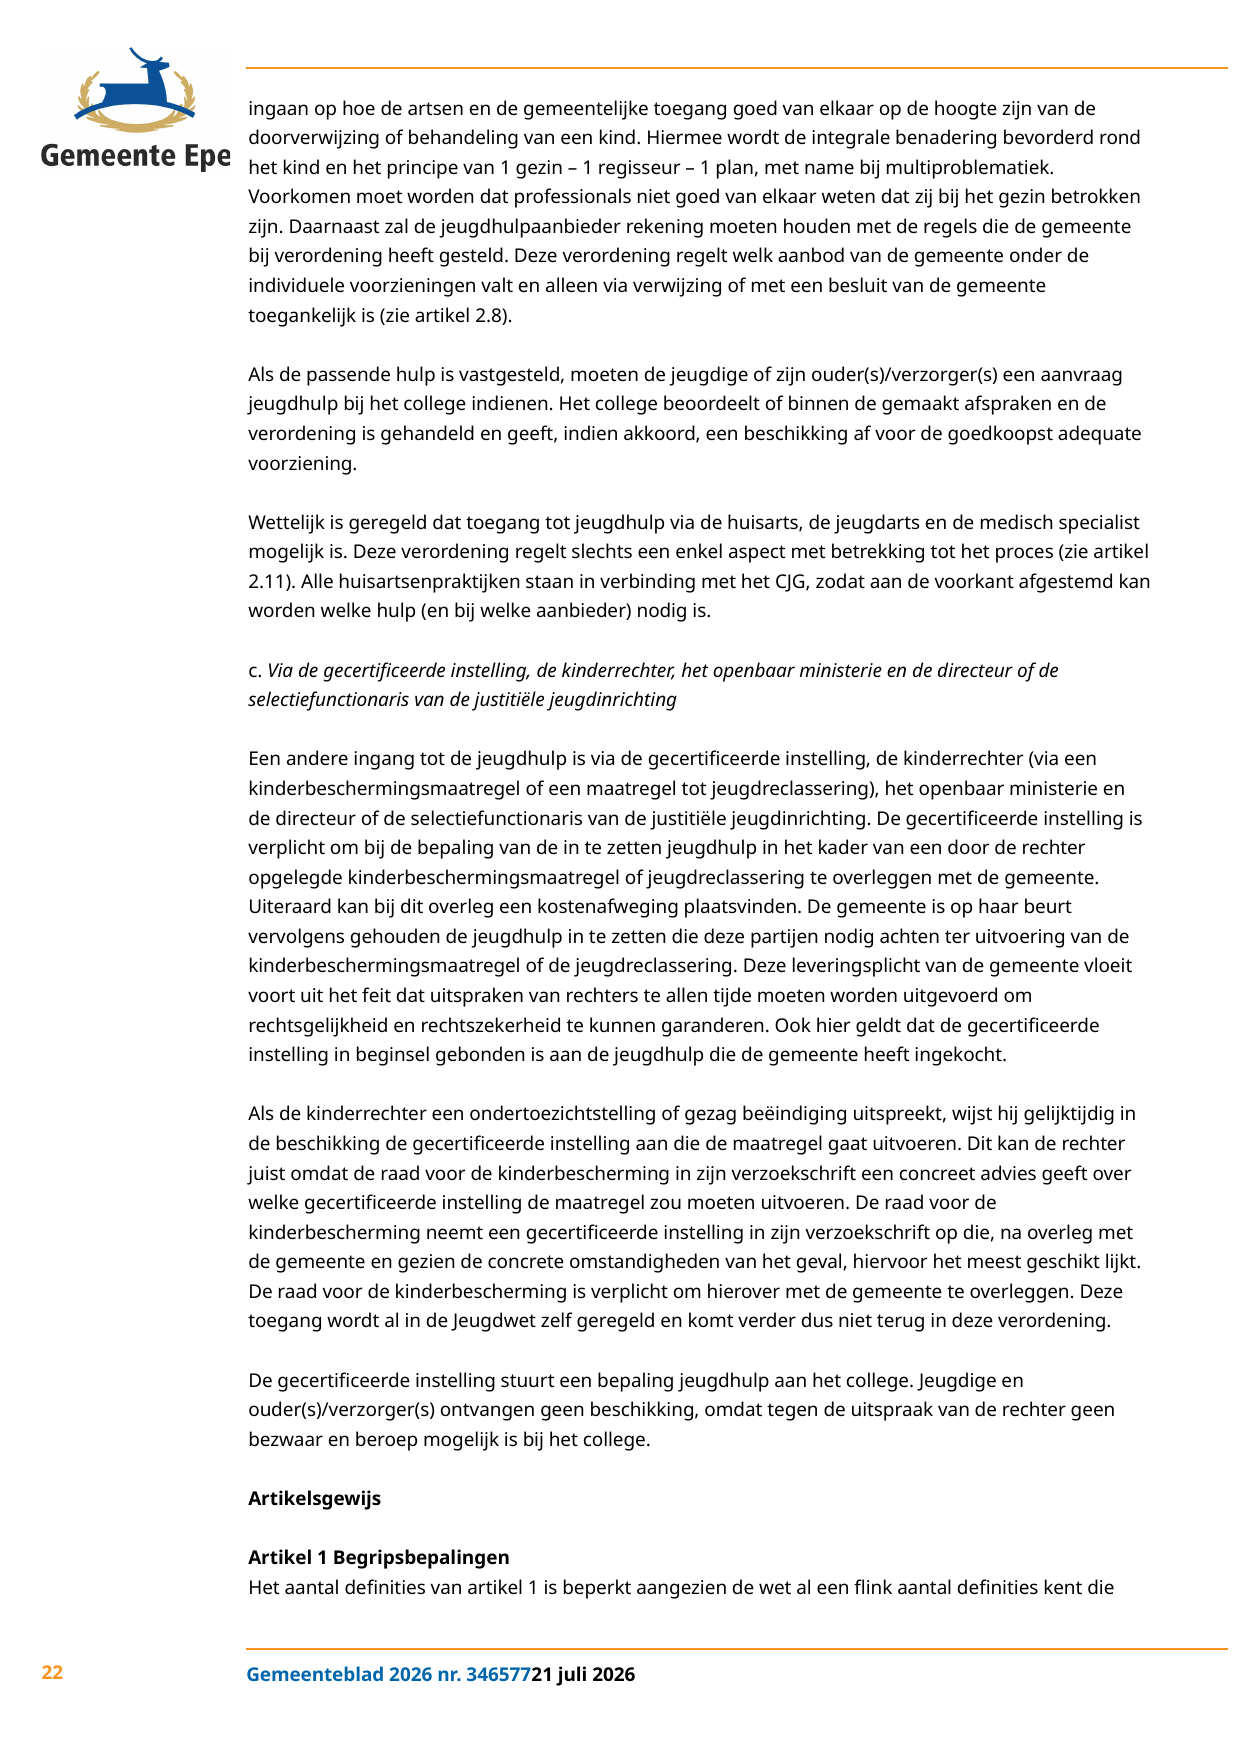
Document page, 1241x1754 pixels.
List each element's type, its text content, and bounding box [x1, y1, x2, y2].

text ingaan op hoe de artsen en de gemeentelijke toegang goed van elkaar op de hoogte zijn van de doorverwijzing of behandeling van een kind. Hiermee wordt de integrale benadering bevorderd rond het kind en het principe van 1 gezin – 1 regisseur – 1 plan, met name bij multiproblematiek. Voorkomen moet worden dat professionals niet goed van elkaar weten dat zij bij het gezin betrokken zijn. Daarnaast zal de jeugdhulpaanbieder rekening moeten houden met de regels die de gemeente bij verordening heeft gesteld. Deze verordening regelt welk aanbod van de gemeente onder de individuele voorzieningen valt en alleen via verwijzing of met een besluit van de gemeente toegankelijk is (zie artikel 2.8). [248, 95, 1152, 328]
text De gecertificeerde instelling stuurt een bepaling jeugdhulp aan het college. Jeugdige en ouder(s)/verzorger(s) ontvangen geen beschikking, omdat tegen de uitspraak van de rechter geen bezwaar en beroep mogelijk is bij het college. [248, 1367, 1152, 1452]
text Een andere ingang tot de jeugdhulp is via de gecertificeerde instelling, de kinderrechter (via een kinderbeschermingsmaatregel of een maatregel tot jeugdreclassering), het openbaar ministerie en de directeur of de selectiefunctionaris van de justitiële jeugdinrichting. De gecertificeerde instelling is verplicht om bij de bepaling van de in te zetten jeugdhulp in het kader van een door de rechter opgelegde kinderbeschermingsmaatregel of jeugdreclassering te overleggen met de gemeente. Uiteraard kan bij dit overleg een kostenafweging plaatsvinden. De gemeente is op haar beurt vervolgens gehouden de jeugdhulp in te zetten die deze partijen nodig achten ter uitvoering van de kinderbeschermingsmaatregel of de jeugdreclassering. Deze leveringsplicht van de gemeente vloeit voort uit het feit dat uitspraken van rechters te allen tijde moeten worden uitgevoerd om rechtsgelijkheid en rechtszekerheid te kunnen garanderen. Ook hier geldt dat de gecertificeerde instelling in beginsel gebonden is aan de jeugdhulp die de gemeente heeft ingekocht. [248, 746, 1152, 1067]
text c. Via de gecertificeerde instelling, de kinderrechter, het openbaar ministerie en de directeur of de selectiefunctionaris van de justitiële jeugdinrichting [248, 657, 1152, 712]
text Artikelsgewijs [248, 1485, 1152, 1511]
picture [41, 47, 231, 172]
text Wettelijk is geregeld dat toegang tot jeugdhulp via de huisarts, de jeugdarts en de medisch specialist mogelijk is. Deze verordening regelt slechts een enkel aspect met betrekking tot het proces (zie artikel 2.11). Alle huisartsenpraktijken staan in verbinding met het CJG, zodat aan de voorkant afgestemd kan worden welke hulp (en bij welke aanbieder) nodig is. [248, 509, 1152, 623]
text Als de kinderrechter een ondertoezichtstelling of gezag beëindiging uitspreekt, wijst hij gelijktijdig in de beschikking de gecertificeerde instelling aan die de maatregel gaat uitvoeren. Dit kan de rechter juist omdat de raad voor de kinderbescherming in zijn verzoekschrift een concreet advies geeft over welke gecertificeerde instelling de maatregel zou moeten uitvoeren. De raad voor de kinderbescherming neemt een gecertificeerde instelling in zijn verzoekschrift op die, na overleg met de gemeente en gezien de concrete omstandigheden van het geval, hiervoor het meest geschikt lijkt. De raad voor de kinderbescherming is verplicht om hierover met de gemeente te overleggen. Deze toegang wordt al in de Jeugdwet zelf geregeld en komt verder dus niet terug in deze verordening. [248, 1101, 1152, 1333]
text Artikel 1 Begripsbepalingen [248, 1544, 1152, 1570]
text Als de passende hulp is vastgesteld, moeten de jeugdige of zijn ouder(s)/verzorger(s) een aanvraag jeugdhulp bij het college indienen. Het college beoordeelt of binnen de gemaakt afspraken en de verordening is gehandeld en geeft, indien akkoord, een beschikking af voor de goedkoopst adequate voorziening. [248, 361, 1152, 476]
text Het aantal definities van artikel 1 is beperkt aangezien de wet al een flink aantal definities kent die [248, 1574, 1152, 1600]
